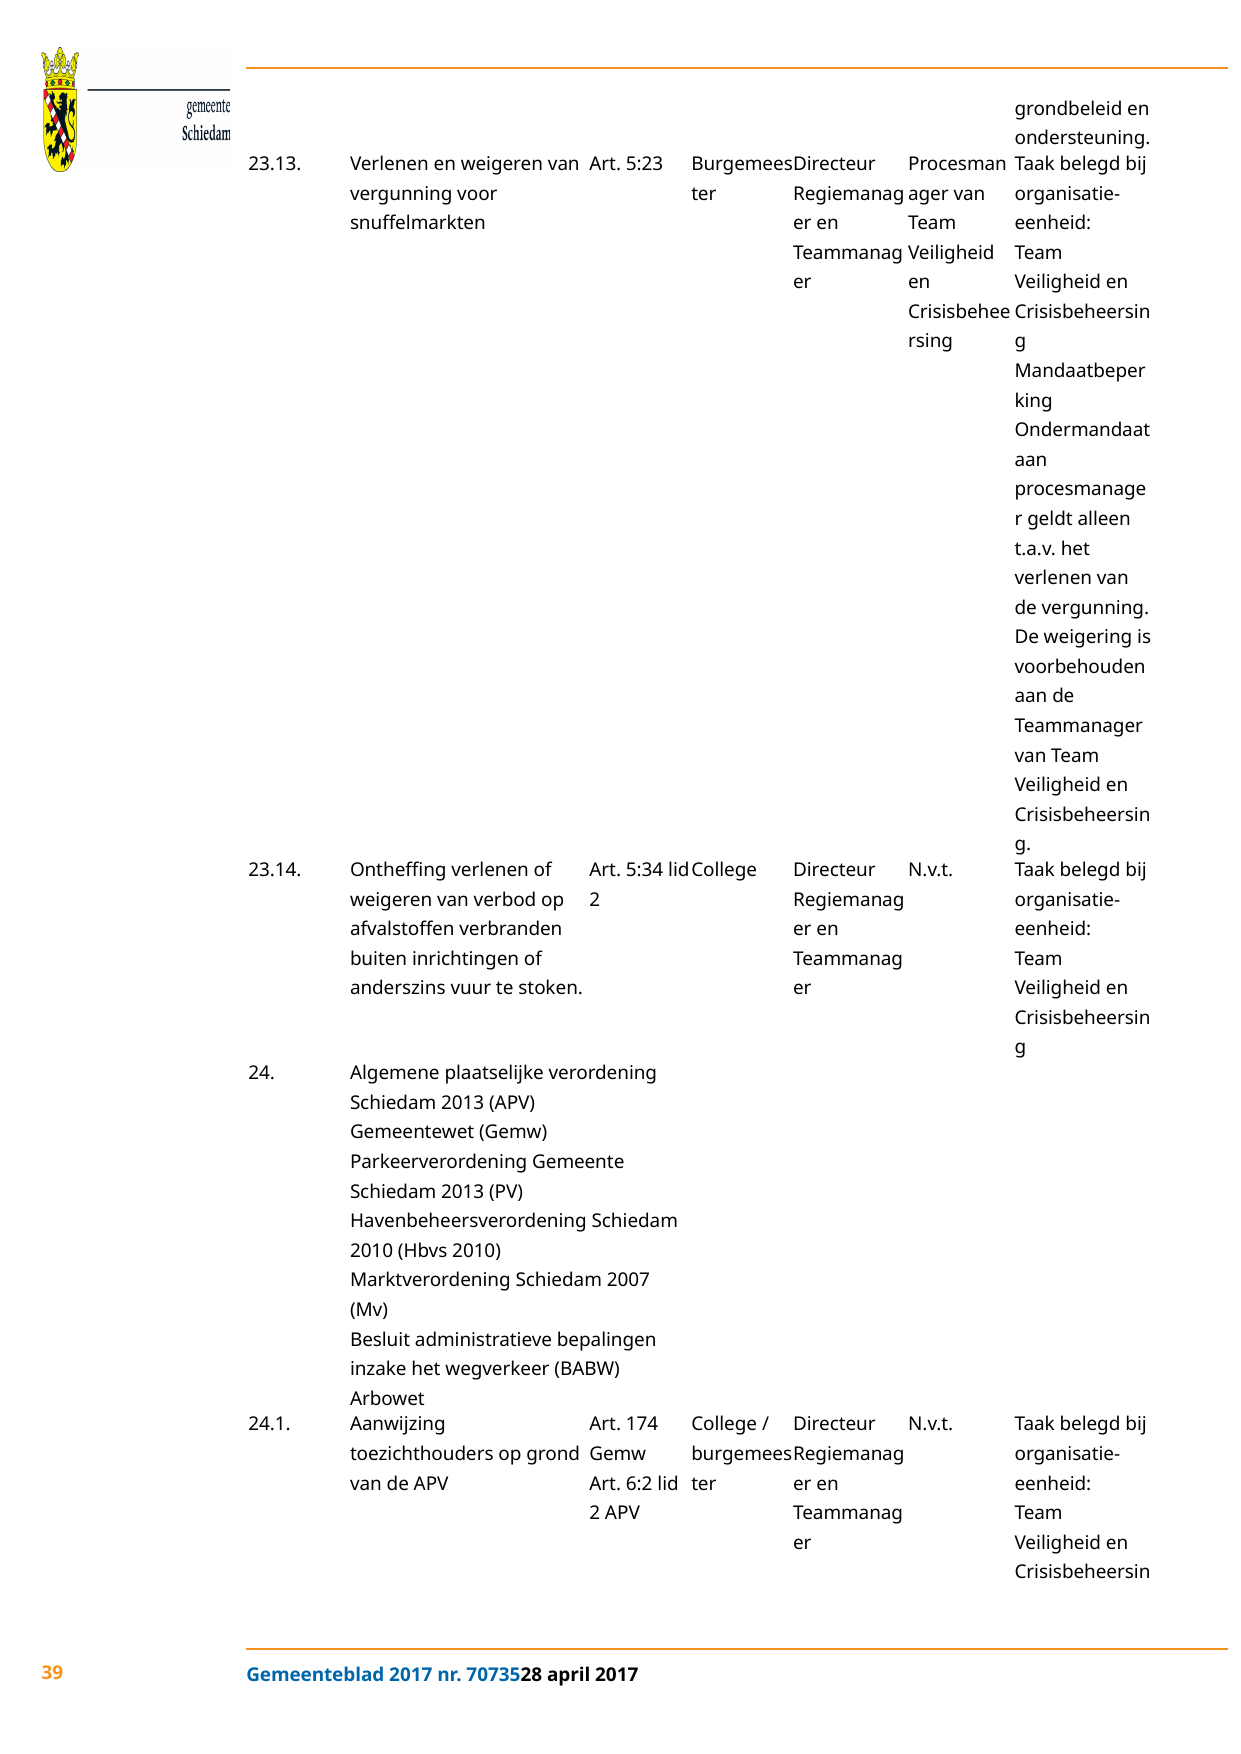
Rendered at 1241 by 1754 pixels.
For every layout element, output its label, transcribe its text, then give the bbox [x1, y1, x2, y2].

table_cell Procesmanager van Team Veiligheid en Crisisbeheersing [908, 150, 1014, 856]
table_cell [793, 1060, 908, 1411]
table_cell Taak belegd bij organisatie-eenheid: Team Veiligheid en Crisisbeheersing [1014, 856, 1152, 1059]
table_cell Burgemeester [691, 150, 793, 856]
table_cell Verlenen en weigeren van vergunning voor snuffelmarkten [350, 150, 589, 856]
table_cell N.v.t. [908, 1411, 1014, 1584]
table_cell Art. 174 Gemw Art. 6:2 lid 2 APV [589, 1411, 691, 1584]
table_cell grondbeleid en ondersteuning. [1014, 95, 1152, 150]
table_cell Aanwijzing toezichthouders op grond van de APV [350, 1411, 589, 1584]
table_cell [691, 95, 793, 150]
table_cell [908, 95, 1014, 150]
table_cell College / burgemeester [691, 1411, 793, 1584]
table_cell [589, 95, 691, 150]
table_cell 23.14. [248, 856, 350, 1059]
table_cell Directeur Regiemanager en Teammanager [793, 856, 908, 1059]
table_cell Taak belegd bij organisatie-eenheid: Team Veiligheid en Crisisbeheersing Mandaatbeperking Ondermandaat aan procesmanager geldt alleen t.a.v. het verlenen van de vergunning. De weigering is voorbehouden aan de Teammanager van Team Veiligheid en Crisisbeheersing. [1014, 150, 1152, 856]
table_cell [793, 95, 908, 150]
table_cell Directeur Regiemanager en Teammanager [793, 1411, 908, 1584]
table_cell 23.13. [248, 150, 350, 856]
table_cell [350, 95, 589, 150]
table_cell College [691, 856, 793, 1059]
table_cell [1014, 1060, 1152, 1411]
table_cell [691, 1060, 793, 1411]
table_cell Art. 5:34 lid 2 [589, 856, 691, 1059]
table_cell 24.1. [248, 1411, 350, 1584]
table_cell 24. [248, 1060, 350, 1411]
table_cell [908, 1060, 1014, 1411]
table_cell Art. 5:23 [589, 150, 691, 856]
picture [41, 47, 231, 172]
table_cell Algemene plaatselijke verordening Schiedam 2013 (APV) Gemeentewet (Gemw) Parkeerverordening Gemeente Schiedam 2013 (PV) Havenbeheersverordening Schiedam 2010 (Hbvs 2010) Marktverordening Schiedam 2007 (Mv) Besluit administratieve bepalingen inzake het wegverkeer (BABW) Arbowet [350, 1060, 691, 1411]
table_cell Directeur Regiemanager en Teammanager [793, 150, 908, 856]
table_cell Taak belegd bij organisatie-eenheid: Team Veiligheid en Crisisbeheersin [1014, 1411, 1152, 1584]
table_cell N.v.t. [908, 856, 1014, 1059]
table_cell Ontheffing verlenen of weigeren van verbod op afvalstoffen verbranden buiten inrichtingen of anderszins vuur te stoken. [350, 856, 589, 1059]
table_cell [248, 95, 350, 150]
